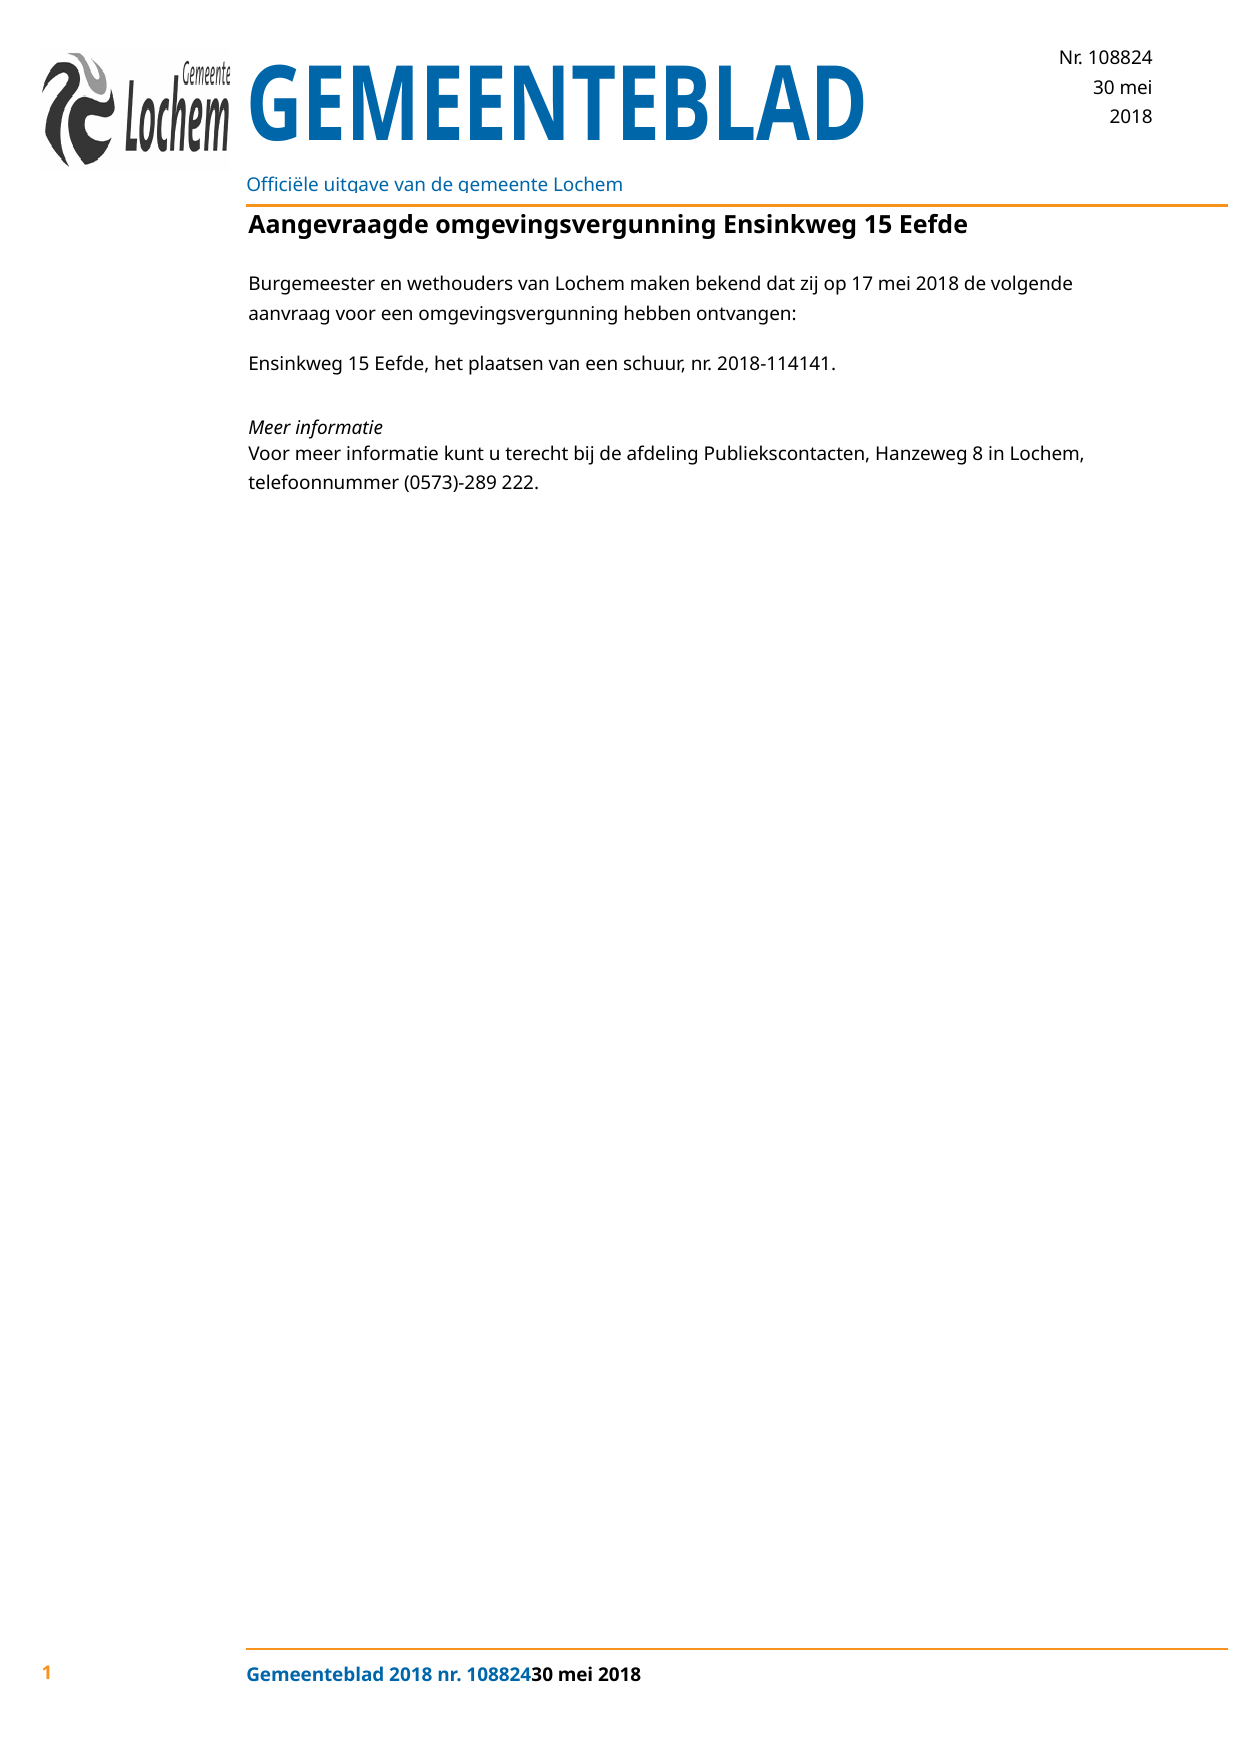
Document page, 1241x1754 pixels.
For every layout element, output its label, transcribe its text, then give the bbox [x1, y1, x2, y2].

text Meer informatie [248, 414, 1152, 440]
text Ensinkweg 15 Eefde, het plaatsen van een schuur, nr. 2018-114141. [248, 350, 1152, 376]
text Voor meer informatie kunt u terecht bij de afdeling Publiekscontacten, Hanzeweg 8 in Lochem, telefoonnummer (0573)-289 222. [248, 440, 1152, 495]
picture [41, 47, 231, 172]
text Aangevraagde omgevingsvergunning Ensinkweg 15 Eefde [248, 207, 1152, 241]
text Burgemeester en wethouders van Lochem maken bekend dat zij op 17 mei 2018 de volgende aanvraag voor een omgevingsvergunning hebben ontvangen: [248, 270, 1152, 326]
